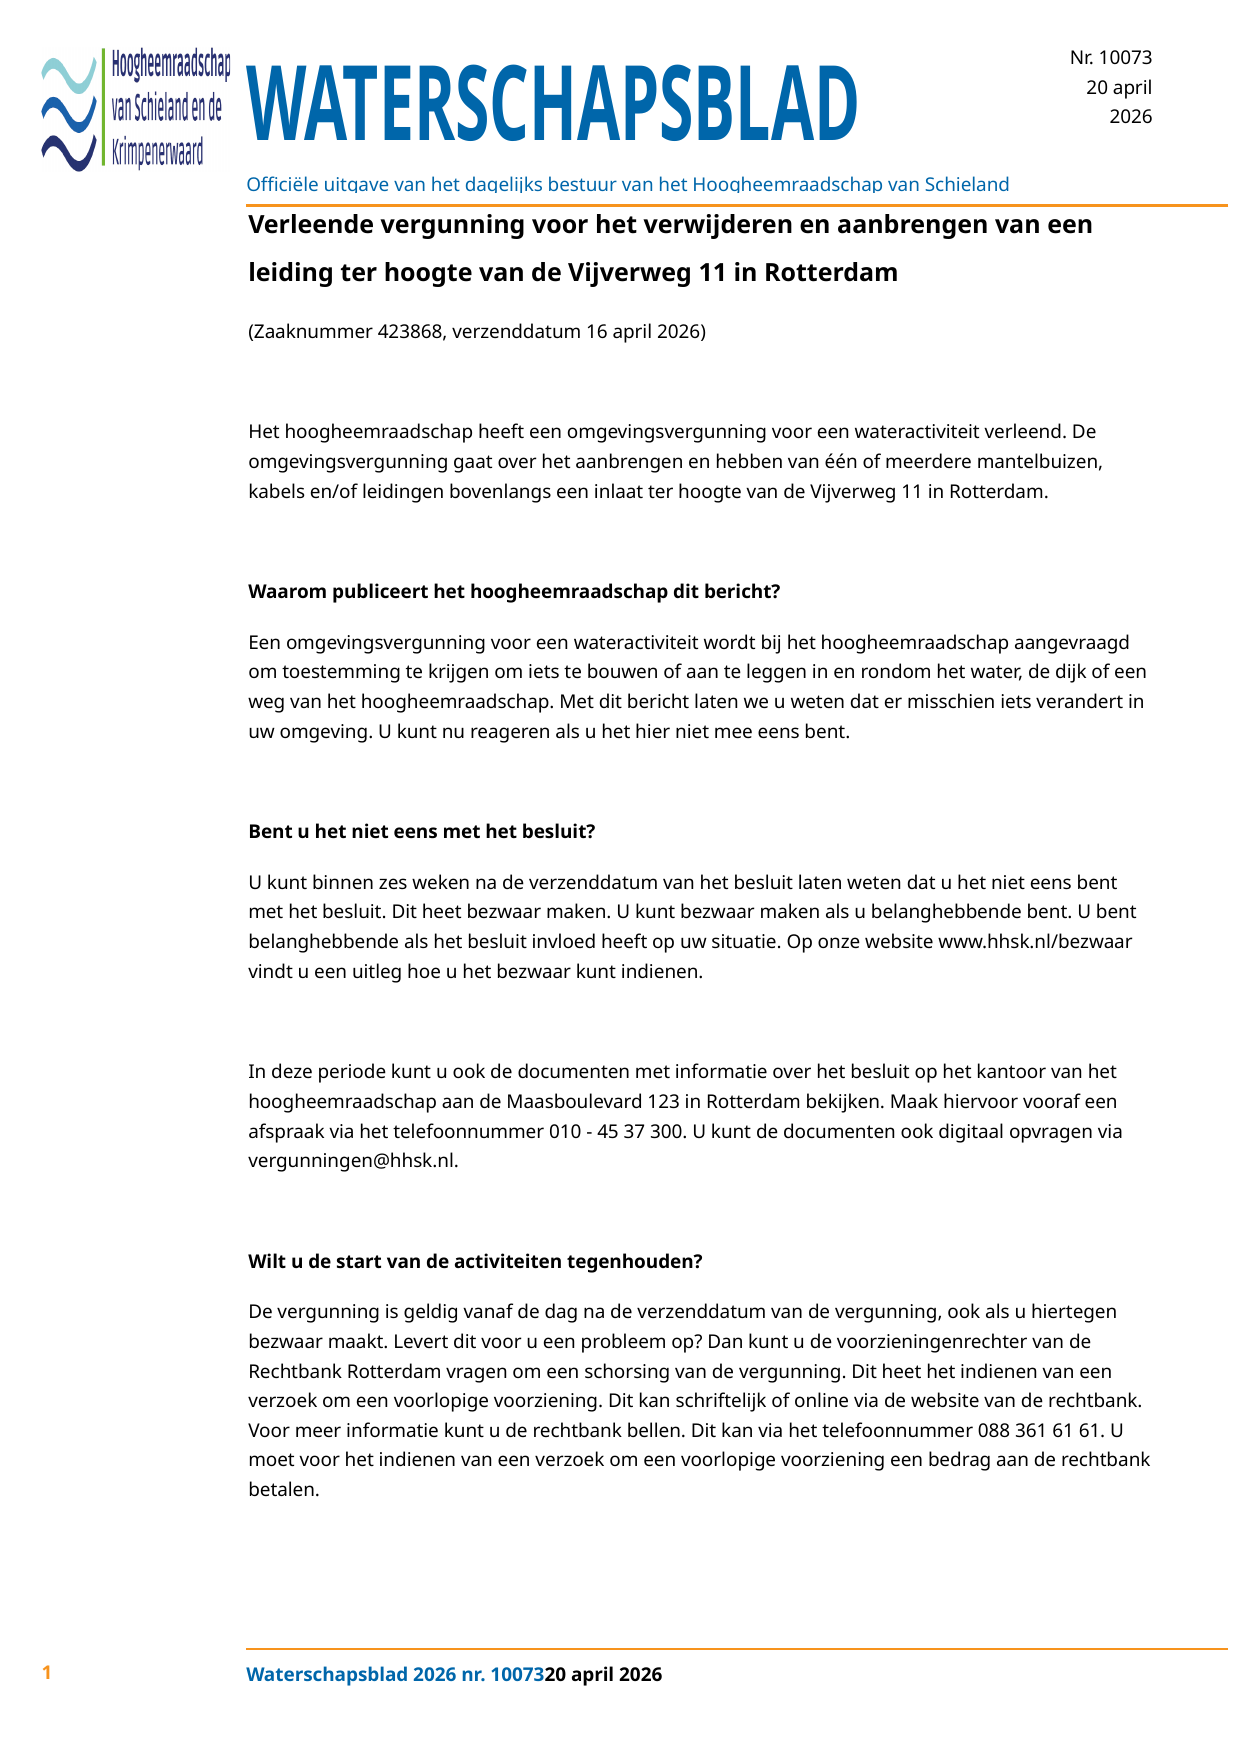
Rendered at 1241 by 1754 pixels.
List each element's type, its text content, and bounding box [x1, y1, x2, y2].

picture [41, 47, 231, 172]
text U kunt binnen zes weken na de verzenddatum van het besluit laten weten dat u het niet eens bent met het besluit. Dit heet bezwaar maken. U kunt bezwaar maken als u belanghebbende bent. U bent belanghebbende als het besluit invloed heeft op uw situatie. Op onze website www.hhsk.nl/bezwaar vindt u een uitleg hoe u het bezwaar kunt indienen. [248, 869, 1152, 984]
text Waarom publiceert het hoogheemraadschap dit bericht? [248, 579, 1152, 604]
text Het hoogheemraadschap heeft een omgevingsvergunning voor een wateractiviteit verleend. De omgevingsvergunning gaat over het aanbrengen en hebben van één of meerdere mantelbuizen, kabels en/of leidingen bovenlangs een inlaat ter hoogte van de Vijverweg 11 in Rotterdam. [248, 419, 1152, 504]
text Een omgevingsvergunning voor een wateractiviteit wordt bij het hoogheemraadschap aangevraagd om toestemming te krijgen om iets te bouwen of aan te leggen in en rondom het water, de dijk of een weg van het hoogheemraadschap. Met dit bericht laten we u weten dat er misschien iets verandert in uw omgeving. U kunt nu reageren als u het hier niet mee eens bent. [248, 629, 1152, 744]
text Bent u het niet eens met het besluit? [248, 819, 1152, 844]
text Wilt u de start van de activiteiten tegenhouden? [248, 1248, 1152, 1274]
text In deze periode kunt u ook de documenten met informatie over het besluit op het kantoor van het hoogheemraadschap aan de Maasboulevard 123 in Rotterdam bekijken. Maak hiervoor vooraf een afspraak via het telefoonnummer 010 - 45 37 300. U kunt de documenten ook digitaal opvragen via vergunningen@hhsk.nl. [248, 1059, 1152, 1173]
text De vergunning is geldig vanaf de dag na de verzenddatum van de vergunning, ook als u hiertegen bezwaar maakt. Levert dit voor u een probleem op? Dan kunt u de voorzieningenrechter van de Rechtbank Rotterdam vragen om een schorsing van de vergunning. Dit heet het indienen van een verzoek om een voorlopige voorziening. Dit kan schriftelijk of online via de website van de rechtbank. Voor meer informatie kunt u de rechtbank bellen. Dit kan via het telefoonnummer 088 361 61 61. U moet voor het indienen van een verzoek om een voorlopige voorziening een bedrag aan de rechtbank betalen. [248, 1299, 1152, 1502]
text (Zaaknummer 423868, verzenddatum 16 april 2026) [248, 318, 1152, 344]
text Verleende vergunning voor het verwijderen en aanbrengen van een leiding ter hoogte van de Vijverweg 11 in Rotterdam [248, 207, 1152, 288]
